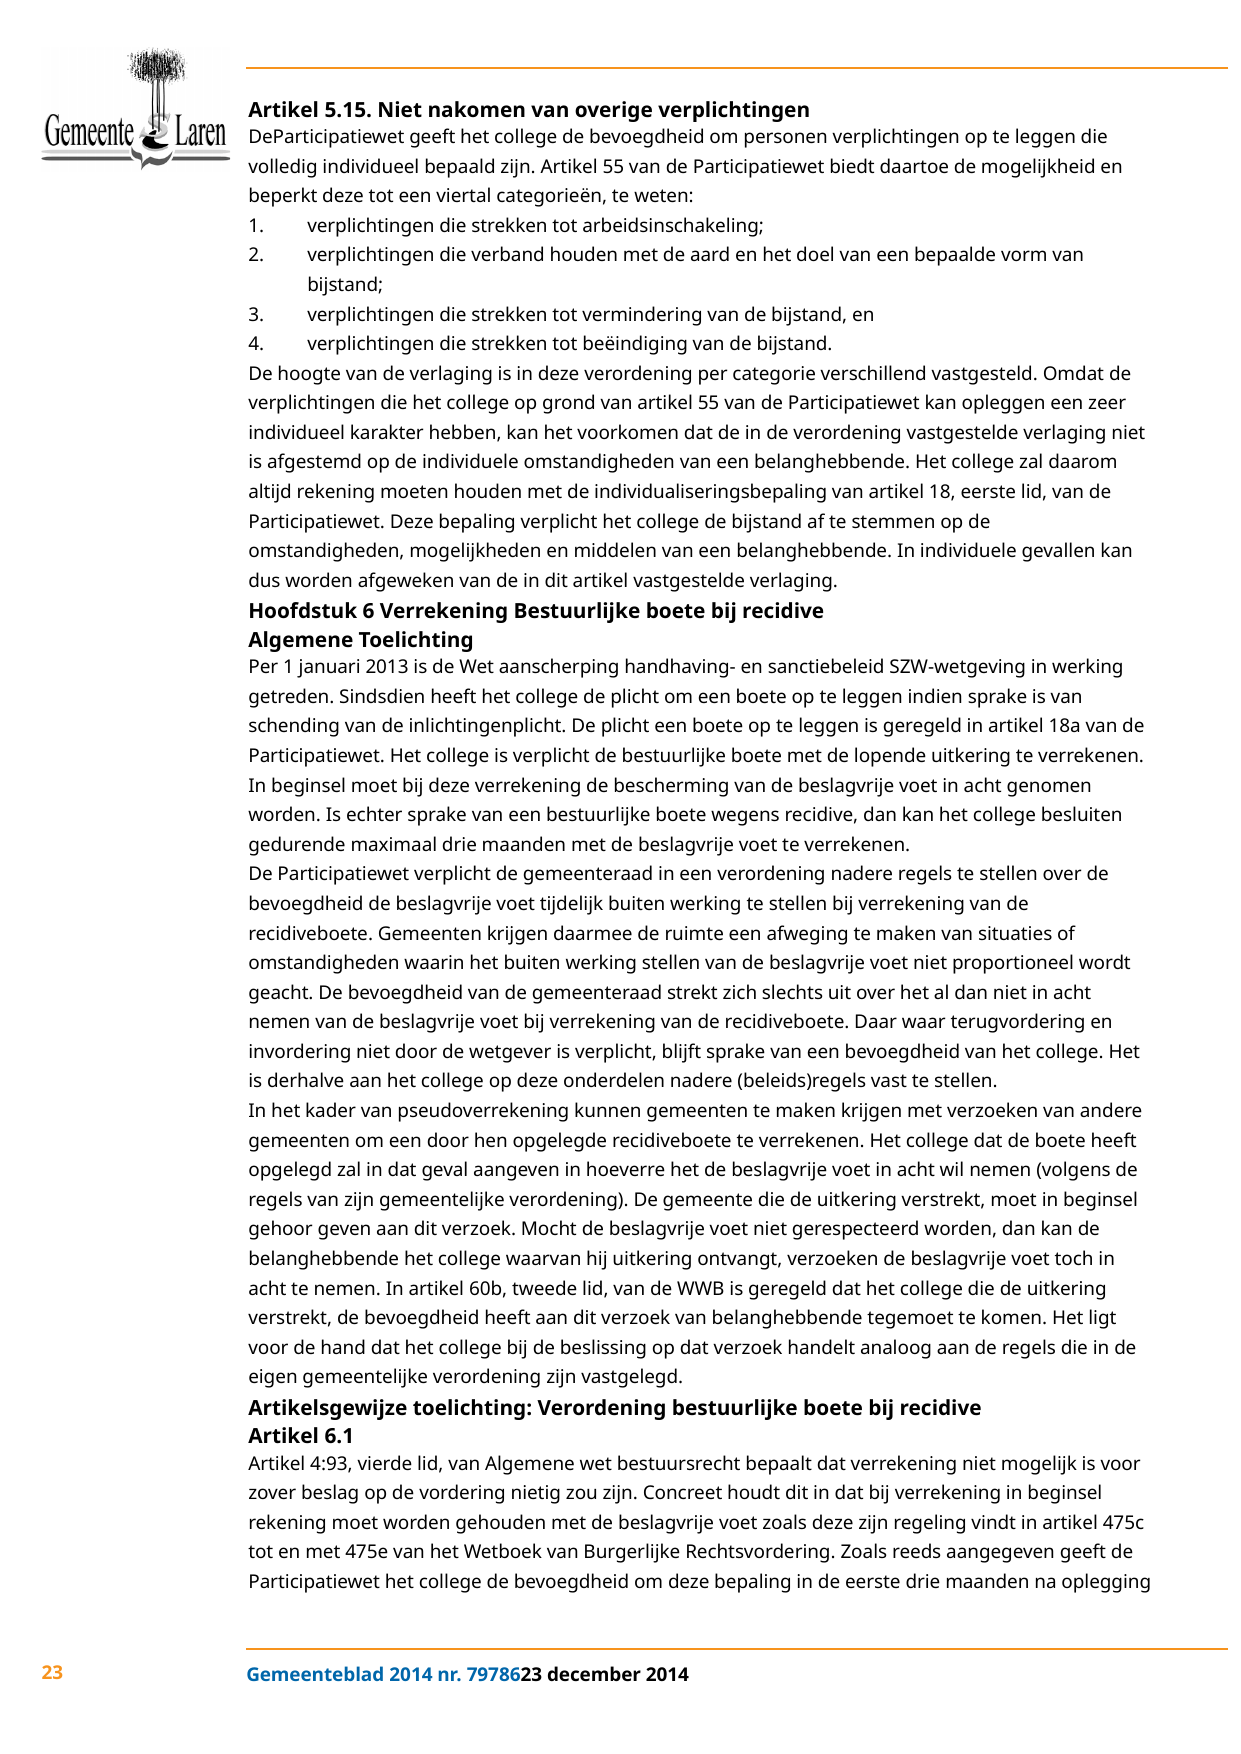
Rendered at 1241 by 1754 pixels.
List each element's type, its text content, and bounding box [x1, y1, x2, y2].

text Artikel 6.1 [248, 1421, 1152, 1450]
text In het kader van pseudoverrekening kunnen gemeenten te maken krijgen met verzoeken van andere gemeenten om een door hen opgelegde recidiveboete te verrekenen. Het college dat de boete heeft opgelegd zal in dat geval aangeven in hoeverre het de beslagvrije voet in acht wil nemen (volgens de regels van zijn gemeentelijke verordening). De gemeente die de uitkering verstrekt, moet in beginsel gehoor geven aan dit verzoek. Mocht de beslagvrije voet niet gerespecteerd worden, dan kan de belanghebbende het college waarvan hij uitkering ontvangt, verzoeken de beslagvrije voet toch in acht te nemen. In artikel 60b, tweede lid, van de WWB is geregeld dat het college die de uitkering verstrekt, de bevoegdheid heeft aan dit verzoek van belanghebbende tegemoet te komen. Het ligt voor de hand dat het college bij de beslissing op dat verzoek handelt analoog aan de regels die in de eigen gemeentelijke verordening zijn vastgelegd. [248, 1097, 1152, 1389]
list verplichtingen die strekken tot vermindering van de bijstand, en [248, 301, 1152, 326]
list verplichtingen die verband houden met de aard en het doel van een bepaalde vorm van bijstand; [248, 242, 1152, 297]
text Artikel 5.15. Niet nakomen van overige verplichtingen [248, 95, 1152, 123]
text Artikelsgewijze toelichting: Verordening bestuurlijke boete bij recidive [248, 1393, 1152, 1421]
text De Participatiewet verplicht de gemeenteraad in een verordening nadere regels te stellen over de bevoegdheid de beslagvrije voet tijdelijk buiten werking te stellen bij verrekening van de recidiveboete. Gemeenten krijgen daarmee de ruimte een afweging te maken van situaties of omstandigheden waarin het buiten werking stellen van de beslagvrije voet niet proportioneel wordt geacht. De bevoegdheid van de gemeenteraad strekt zich slechts uit over het al dan niet in acht nemen van de beslagvrije voet bij verrekening van de recidiveboete. Daar waar terugvordering en invordering niet door de wetgever is verplicht, blijft sprake van een bevoegdheid van het college. Het is derhalve aan het college op deze onderdelen nadere (beleids)regels vast te stellen. [248, 861, 1152, 1093]
text Per 1 januari 2013 is de Wet aanscherping handhaving- en sanctiebeleid SZW-wetgeving in werking getreden. Sindsdien heeft het college de plicht om een boete op te leggen indien sprake is van schending van de inlichtingenplicht. De plicht een boete op te leggen is geregeld in artikel 18a van de Participatiewet. Het college is verplicht de bestuurlijke boete met de lopende uitkering te verrekenen. In beginsel moet bij deze verrekening de bescherming van de beslagvrije voet in acht genomen worden. Is echter sprake van een bestuurlijke boete wegens recidive, dan kan het college besluiten gedurende maximaal drie maanden met de beslagvrije voet te verrekenen. [248, 653, 1152, 857]
text Algemene Toelichting [248, 625, 1152, 653]
list verplichtingen die strekken tot arbeidsinschakeling; [248, 212, 1152, 238]
text DeParticipatiewet geeft het college de bevoegdheid om personen verplichtingen op te leggen die volledig individueel bepaald zijn. Artikel 55 van de Participatiewet biedt daartoe de mogelijkheid en beperkt deze tot een viertal categorieën, te weten: [248, 123, 1152, 208]
text Artikel 4:93, vierde lid, van Algemene wet bestuursrecht bepaalt dat verrekening niet mogelijk is voor zover beslag op de vordering nietig zou zijn. Concreet houdt dit in dat bij verrekening in beginsel rekening moet worden gehouden met de beslagvrije voet zoals deze zijn regeling vindt in artikel 475c tot en met 475e van het Wetboek van Burgerlijke Rechtsvordering. Zoals reeds aangegeven geeft de Participatiewet het college de bevoegdheid om deze bepaling in de eerste drie maanden na oplegging [248, 1450, 1152, 1594]
list verplichtingen die strekken tot beëindiging van de bijstand. [248, 330, 1152, 356]
picture [41, 47, 231, 172]
text De hoogte van de verlaging is in deze verordening per categorie verschillend vastgesteld. Omdat de verplichtingen die het college op grond van artikel 55 van de Participatiewet kan opleggen een zeer individueel karakter hebben, kan het voorkomen dat de in de verordening vastgestelde verlaging niet is afgestemd op de individuele omstandigheden van een belanghebbende. Het college zal daarom altijd rekening moeten houden met de individualiseringsbepaling van artikel 18, eerste lid, van de Participatiewet. Deze bepaling verplicht het college de bijstand af te stemmen op de omstandigheden, mogelijkheden en middelen van een belanghebbende. In individuele gevallen kan dus worden afgeweken van de in dit artikel vastgestelde verlaging. [248, 360, 1152, 593]
text Hoofdstuk 6 Verrekening Bestuurlijke boete bij recidive [248, 597, 1152, 625]
